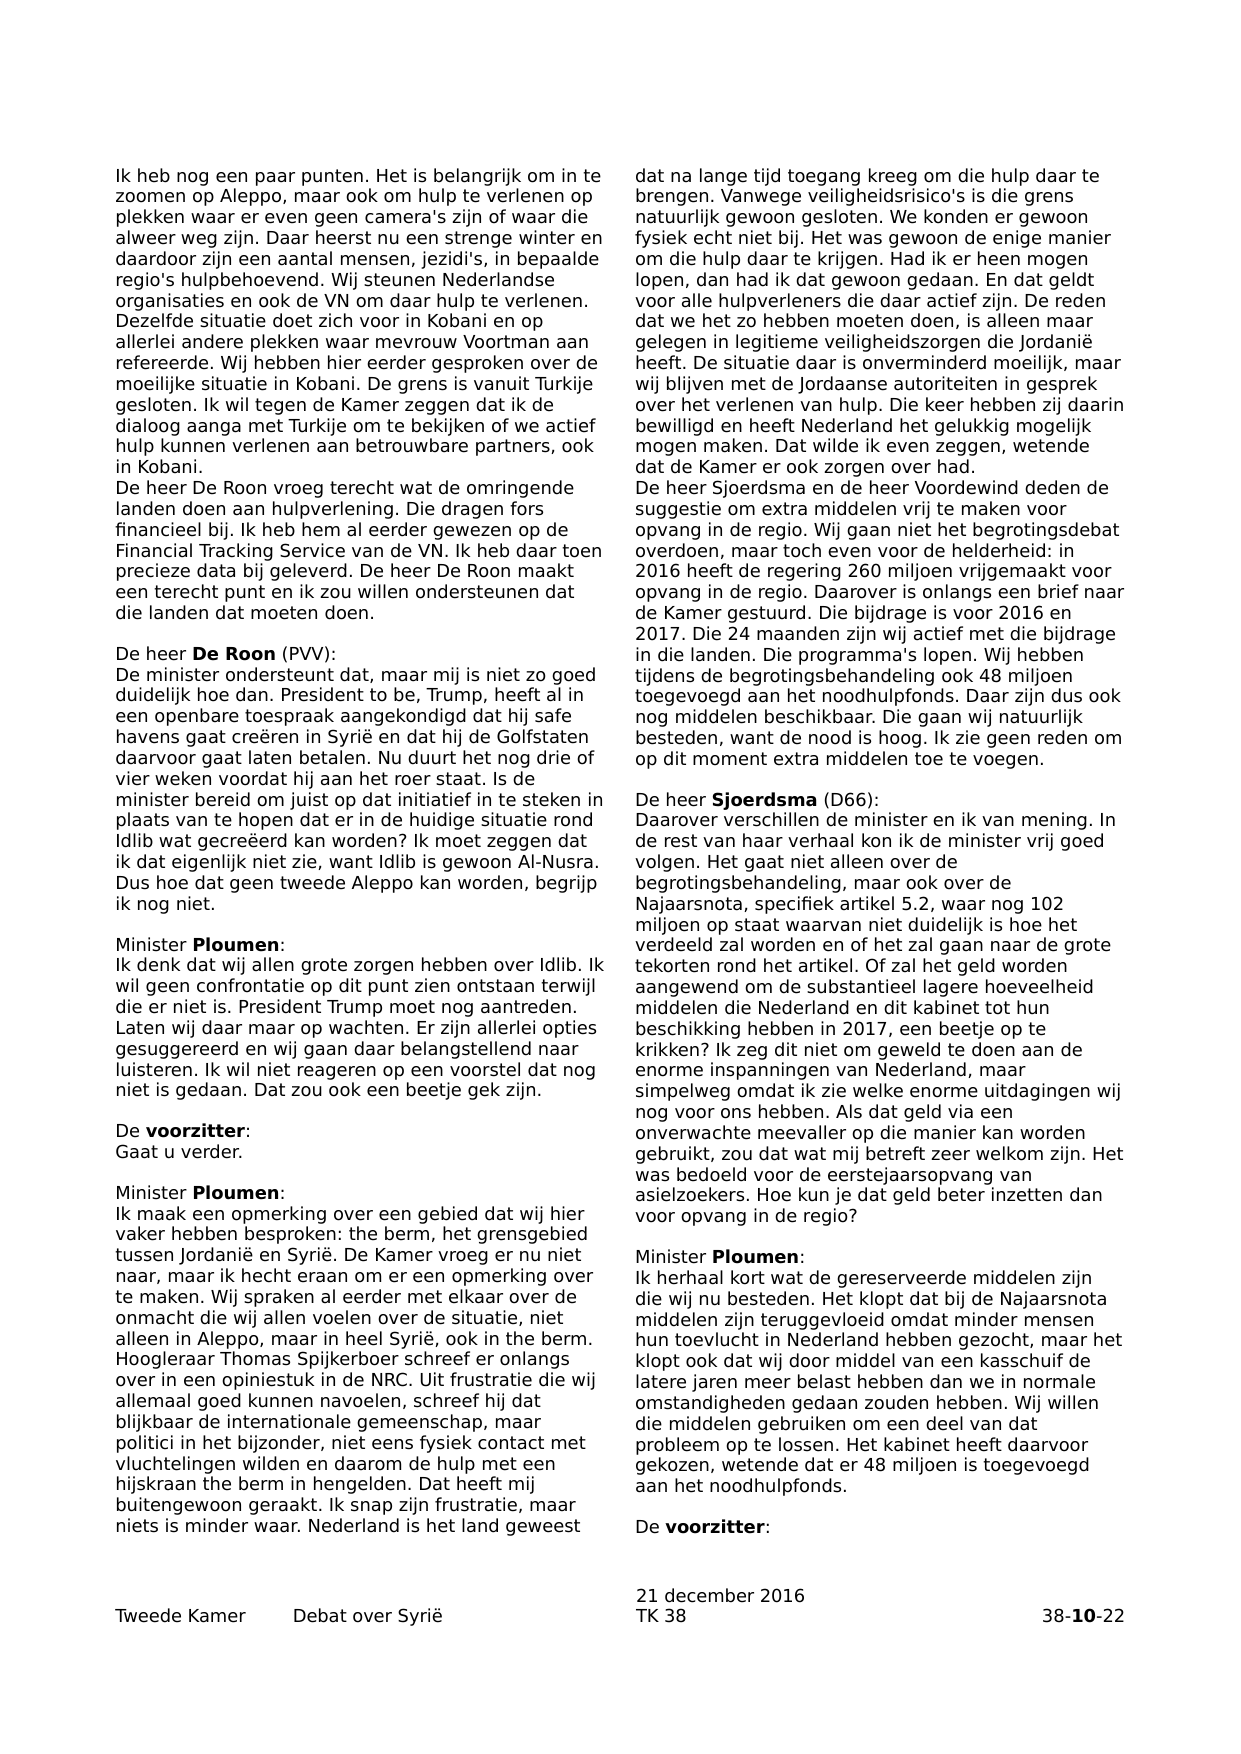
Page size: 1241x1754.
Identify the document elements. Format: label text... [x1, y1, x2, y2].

text De voorzitter: [635, 1517, 1125, 1537]
text Daarover verschillen de minister en ik van mening. In de rest van haar verhaal kon ik de minister vrij goed volgen. Het gaat niet alleen over de begrotingsbehandeling, maar ook over de Najaarsnota, specifiek artikel 5.2, waar nog 102 miljoen op staat waarvan niet duidelijk is hoe het verdeeld zal worden en of het zal gaan naar de grote tekorten rond het artikel. Of zal het geld worden aangewend om de substantieel lagere hoeveelheid middelen die Nederland en dit kabinet tot hun beschikking hebben in 2017, een beetje op te krikken? Ik zeg dit niet om geweld te doen aan de enorme inspanningen van Nederland, maar simpelweg omdat ik zie welke enorme uitdagingen wij nog voor ons hebben. Als dat geld via een onverwachte meevaller op die manier kan worden gebruikt, zou dat wat mij betreft zeer welkom zijn. Het was bedoeld voor de eerstejaarsopvang van asielzoekers. Hoe kun je dat geld beter inzetten dan voor opvang in de regio? [635, 810, 1125, 1227]
text Ik maak een opmerking over een gebied dat wij hier vaker hebben besproken: the berm, het grensgebied tussen Jordanië en Syrië. De Kamer vroeg er nu niet naar, maar ik hecht eraan om er een opmerking over te maken. Wij spraken al eerder met elkaar over de onmacht die wij allen voelen over de situatie, niet alleen in Aleppo, maar in heel Syrië, ook in the berm. Hoogleraar Thomas Spijkerboer schreef er onlangs over in een opiniestuk in de NRC. Uit frustratie die wij allemaal goed kunnen navoelen, schreef hij dat blijkbaar de internationale gemeenschap, maar politici in het bijzonder, niet eens fysiek contact met vluchtelingen wilden en daarom de hulp met een hijskraan the berm in hengelden. Dat heeft mij buitengewoon geraakt. Ik snap zijn frustratie, maar niets is minder waar. Nederland is het land geweest [115, 1203, 605, 1537]
text Ik herhaal kort wat de gereserveerde middelen zijn die wij nu besteden. Het klopt dat bij de Najaarsnota middelen zijn teruggevloeid omdat minder mensen hun toevlucht in Nederland hebben gezocht, maar het klopt ook dat wij door middel van een kasschuif de latere jaren meer belast hebben dan we in normale omstandigheden gedaan zouden hebben. Wij willen die middelen gebruiken om een deel van dat probleem op te lossen. Het kabinet heeft daarvoor gekozen, wetende dat er 48 miljoen is toegevoegd aan het noodhulpfonds. [635, 1268, 1125, 1497]
text De heer De Roon vroeg terecht wat de omringende landen doen aan hulpverlening. Die dragen fors financieel bij. Ik heb hem al eerder gewezen op de Financial Tracking Service van de VN. Ik heb daar toen precieze data bij geleverd. De heer De Roon maakt een terecht punt en ik zou willen ondersteunen dat die landen dat moeten doen. [115, 478, 605, 624]
text De minister ondersteunt dat, maar mij is niet zo goed duidelijk hoe dan. President to be, Trump, heeft al in een openbare toespraak aangekondigd dat hij safe havens gaat creëren in Syrië en dat hij de Golfstaten daarvoor gaat laten betalen. Nu duurt het nog drie of vier weken voordat hij aan het roer staat. Is de minister bereid om juist op dat initiatief in te steken in plaats van te hopen dat er in de huidige situatie rond Idlib wat gecreëerd kan worden? Ik moet zeggen dat ik dat eigenlijk niet zie, want Idlib is gewoon Al-Nusra. Dus hoe dat geen tweede Aleppo kan worden, begrijp ik nog niet. [115, 664, 605, 914]
text Minister Ploumen: [115, 934, 605, 955]
text De heer Sjoerdsma (D66): [635, 789, 1125, 810]
text Minister Ploumen: [635, 1247, 1125, 1268]
text De heer Sjoerdsma en de heer Voordewind deden de suggestie om extra middelen vrij te maken voor opvang in de regio. Wij gaan niet het begrotingsdebat overdoen, maar toch even voor de helderheid: in 2016 heeft de regering 260 miljoen vrijgemaakt voor opvang in de regio. Daarover is onlangs een brief naar de Kamer gestuurd. Die bijdrage is voor 2016 en 2017. Die 24 maanden zijn wij actief met die bijdrage in die landen. Die programma's lopen. Wij hebben tijdens de begrotingsbehandeling ook 48 miljoen toegevoegd aan het noodhulpfonds. Daar zijn dus ook nog middelen beschikbaar. Die gaan wij natuurlijk besteden, want de nood is hoog. Ik zie geen reden om op dit moment extra middelen toe te voegen. [635, 478, 1125, 769]
text Minister Ploumen: [115, 1182, 605, 1203]
text Ik denk dat wij allen grote zorgen hebben over Idlib. Ik wil geen confrontatie op dit punt zien ontstaan terwijl die er niet is. President Trump moet nog aantreden. Laten wij daar maar op wachten. Er zijn allerlei opties gesuggereerd en wij gaan daar belangstellend naar luisteren. Ik wil niet reageren op een voorstel dat nog niet is gedaan. Dat zou ook een beetje gek zijn. [115, 955, 605, 1101]
text Gaat u verder. [115, 1142, 605, 1162]
text De voorzitter: [115, 1121, 605, 1142]
text De heer De Roon (PVV): [115, 644, 605, 664]
text Ik heb nog een paar punten. Het is belangrijk om in te zoomen op Aleppo, maar ook om hulp te verlenen op plekken waar er even geen camera's zijn of waar die alweer weg zijn. Daar heerst nu een strenge winter en daardoor zijn een aantal mensen, jezidi's, in bepaalde regio's hulpbehoevend. Wij steunen Nederlandse organisaties en ook de VN om daar hulp te verlenen. Dezelfde situatie doet zich voor in Kobani en op allerlei andere plekken waar mevrouw Voortman aan refereerde. Wij hebben hier eerder gesproken over de moeilijke situatie in Kobani. De grens is vanuit Turkije gesloten. Ik wil tegen de Kamer zeggen dat ik de dialoog aanga met Turkije om te bekijken of we actief hulp kunnen verlenen aan betrouwbare partners, ook in Kobani. [115, 165, 605, 478]
text dat na lange tijd toegang kreeg om die hulp daar te brengen. Vanwege veiligheidsrisico's is die grens natuurlijk gewoon gesloten. We konden er gewoon fysiek echt niet bij. Het was gewoon de enige manier om die hulp daar te krijgen. Had ik er heen mogen lopen, dan had ik dat gewoon gedaan. En dat geldt voor alle hulpverleners die daar actief zijn. De reden dat we het zo hebben moeten doen, is alleen maar gelegen in legitieme veiligheidszorgen die Jordanië heeft. De situatie daar is onverminderd moeilijk, maar wij blijven met de Jordaanse autoriteiten in gesprek over het verlenen van hulp. Die keer hebben zij daarin bewilligd en heeft Nederland het gelukkig mogelijk mogen maken. Dat wilde ik even zeggen, wetende dat de Kamer er ook zorgen over had. [635, 165, 1125, 478]
